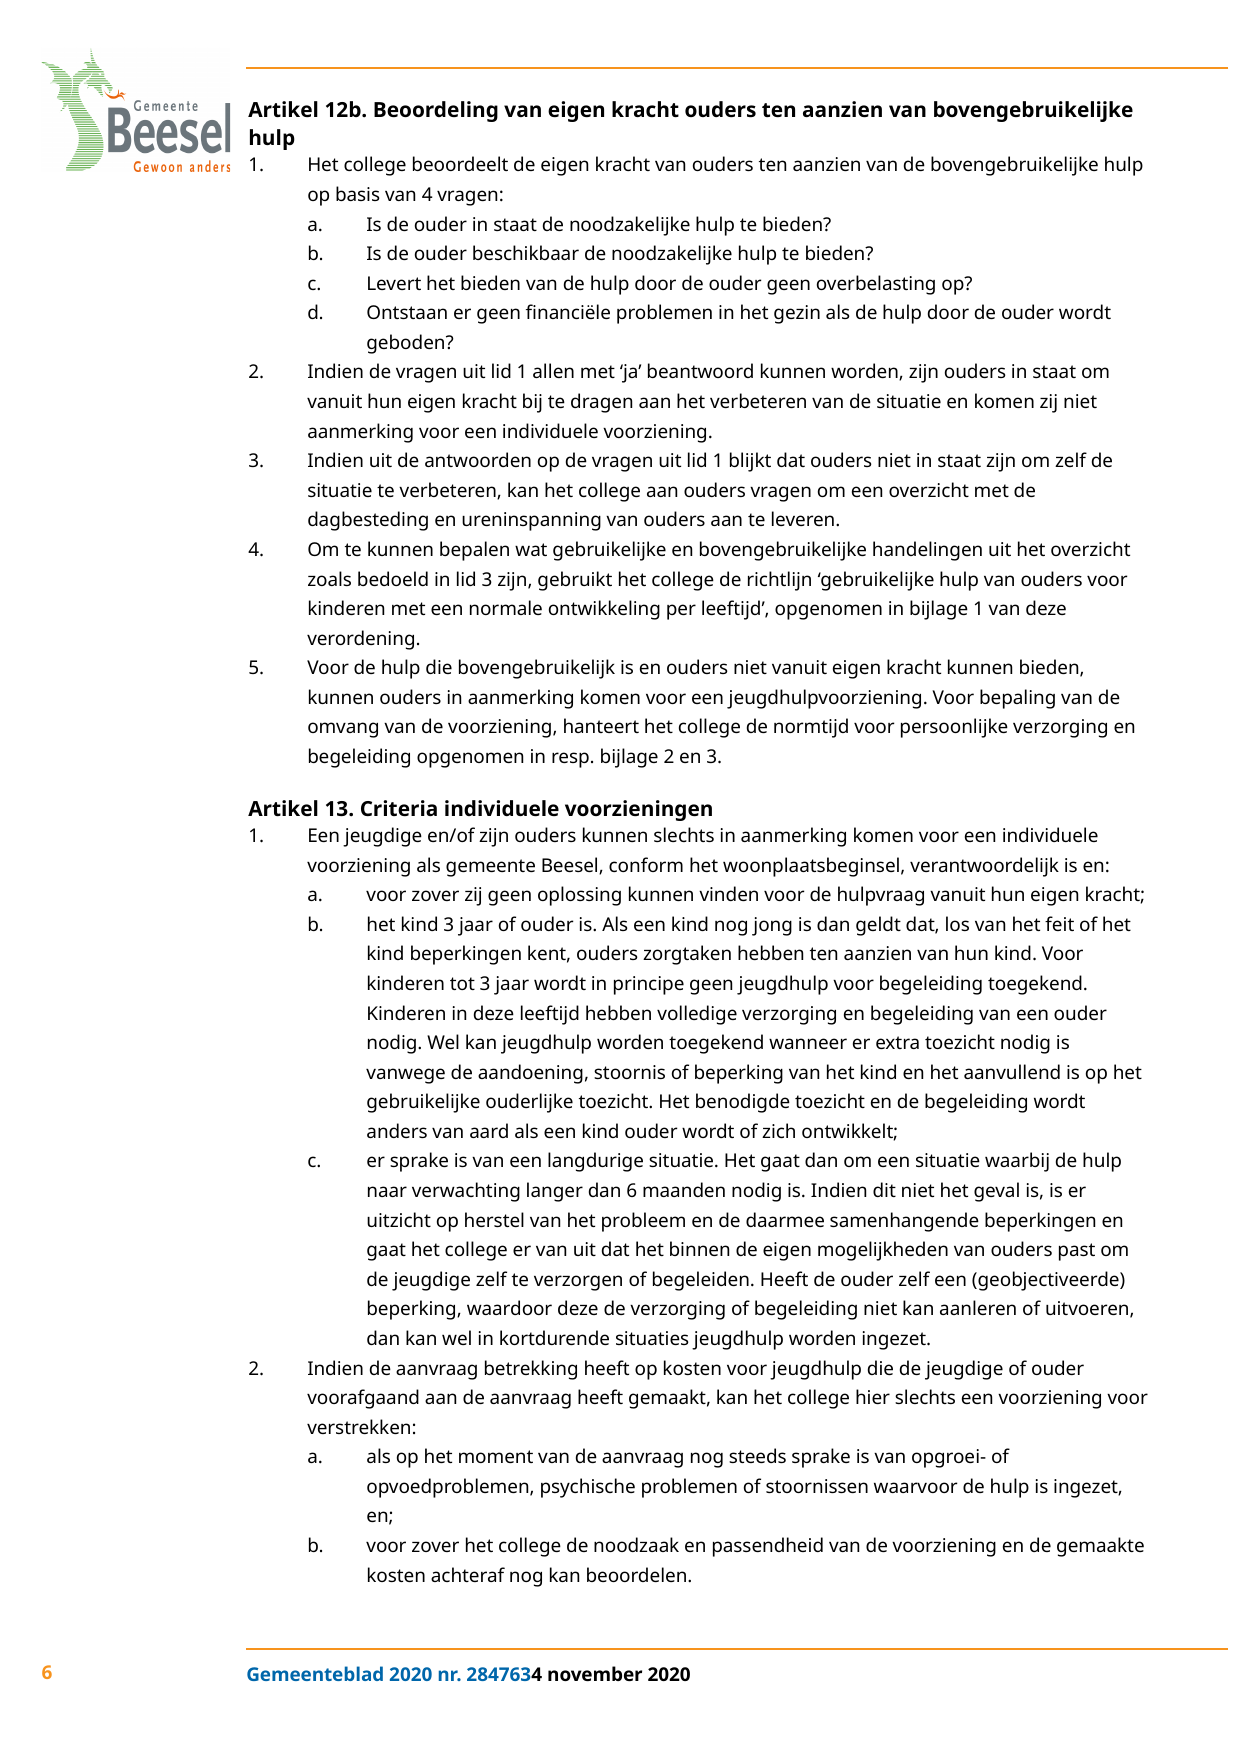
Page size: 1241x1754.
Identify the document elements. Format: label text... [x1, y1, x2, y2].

list Het college beoordeelt de eigen kracht van ouders ten aanzien van de bovengebruikelijke hulp op basis van 4 vragen: [248, 152, 1152, 207]
list Een jeugdige en/of zijn ouders kunnen slechts in aanmerking komen voor een individuele voorziening als gemeente Beesel, conform het woonplaatsbeginsel, verantwoordelijk is en: [248, 822, 1152, 877]
list er sprake is van een langdurige situatie. Het gaat dan om een situatie waarbij de hulp naar verwachting langer dan 6 maanden nodig is. Indien dit niet het geval is, is er uitzicht op herstel van het probleem en de daarmee samenhangende beperkingen en gaat het college er van uit dat het binnen de eigen mogelijkheden van ouders past om de jeugdige zelf te verzorgen of begeleiden. Heeft de ouder zelf een (geobjectiveerde) beperking, waardoor deze de verzorging of begeleiding niet kan aanleren of uitvoeren, dan kan wel in kortdurende situaties jeugdhulp worden ingezet. [307, 1148, 1152, 1351]
list Indien de aanvraag betrekking heeft op kosten voor jeugdhulp die de jeugdige of ouder voorafgaand aan de aanvraag heeft gemaakt, kan het college hier slechts een voorziening voor verstrekken: [248, 1355, 1152, 1439]
list Indien uit de antwoorden op de vragen uit lid 1 blijkt dat ouders niet in staat zijn om zelf de situatie te verbeteren, kan het college aan ouders vragen om een overzicht met de dagbesteding en ureninspanning van ouders aan te leveren. [248, 447, 1152, 532]
list Voor de hulp die bovengebruikelijk is en ouders niet vanuit eigen kracht kunnen bieden, kunnen ouders in aanmerking komen voor een jeugdhulpvoorziening. Voor bepaling van de omvang van de voorziening, hanteert het college de normtijd voor persoonlijke verzorging en begeleiding opgenomen in resp. bijlage 2 en 3. [248, 654, 1152, 769]
list als op het moment van de aanvraag nog steeds sprake is van opgroei- of opvoedproblemen, psychische problemen of stoornissen waarvoor de hulp is ingezet, en; [307, 1443, 1152, 1528]
list voor zover het college de noodzaak en passendheid van de voorziening en de gemaakte kosten achteraf nog kan beoordelen. [307, 1532, 1152, 1587]
text Artikel 12b. Beoordeling van eigen kracht ouders ten aanzien van bovengebruikelijke hulp [248, 95, 1152, 152]
list voor zover zij geen oplossing kunnen vinden voor de hulpvraag vanuit hun eigen kracht; [307, 881, 1152, 907]
list Indien de vragen uit lid 1 allen met ‘ja’ beantwoord kunnen worden, zijn ouders in staat om vanuit hun eigen kracht bij te dragen aan het verbeteren van de situatie en komen zij niet aanmerking voor een individuele voorziening. [248, 359, 1152, 444]
picture [41, 47, 231, 172]
list Levert het bieden van de hulp door de ouder geen overbelasting op? [307, 270, 1152, 296]
list Is de ouder in staat de noodzakelijke hulp te bieden? [307, 211, 1152, 237]
list het kind 3 jaar of ouder is. Als een kind nog jong is dan geldt dat, los van het feit of het kind beperkingen kent, ouders zorgtaken hebben ten aanzien van hun kind. Voor kinderen tot 3 jaar wordt in principe geen jeugdhulp voor begeleiding toegekend. Kinderen in deze leeftijd hebben volledige verzorging en begeleiding van een ouder nodig. Wel kan jeugdhulp worden toegekend wanneer er extra toezicht nodig is vanwege de aandoening, stoornis of beperking van het kind en het aanvullend is op het gebruikelijke ouderlijke toezicht. Het benodigde toezicht en de begeleiding wordt anders van aard als een kind ouder wordt of zich ontwikkelt; [307, 911, 1152, 1144]
list Ontstaan er geen financiële problemen in het gezin als de hulp door de ouder wordt geboden? [307, 299, 1152, 355]
list Is de ouder beschikbaar de noodzakelijke hulp te bieden? [307, 240, 1152, 266]
list Om te kunnen bepalen wat gebruikelijke en bovengebruikelijke handelingen uit het overzicht zoals bedoeld in lid 3 zijn, gebruikt het college de richtlijn ‘gebruikelijke hulp van ouders voor kinderen met een normale ontwikkeling per leeftijd’, opgenomen in bijlage 1 van deze verordening. [248, 536, 1152, 651]
text Artikel 13. Criteria individuele voorzieningen [248, 794, 1152, 822]
